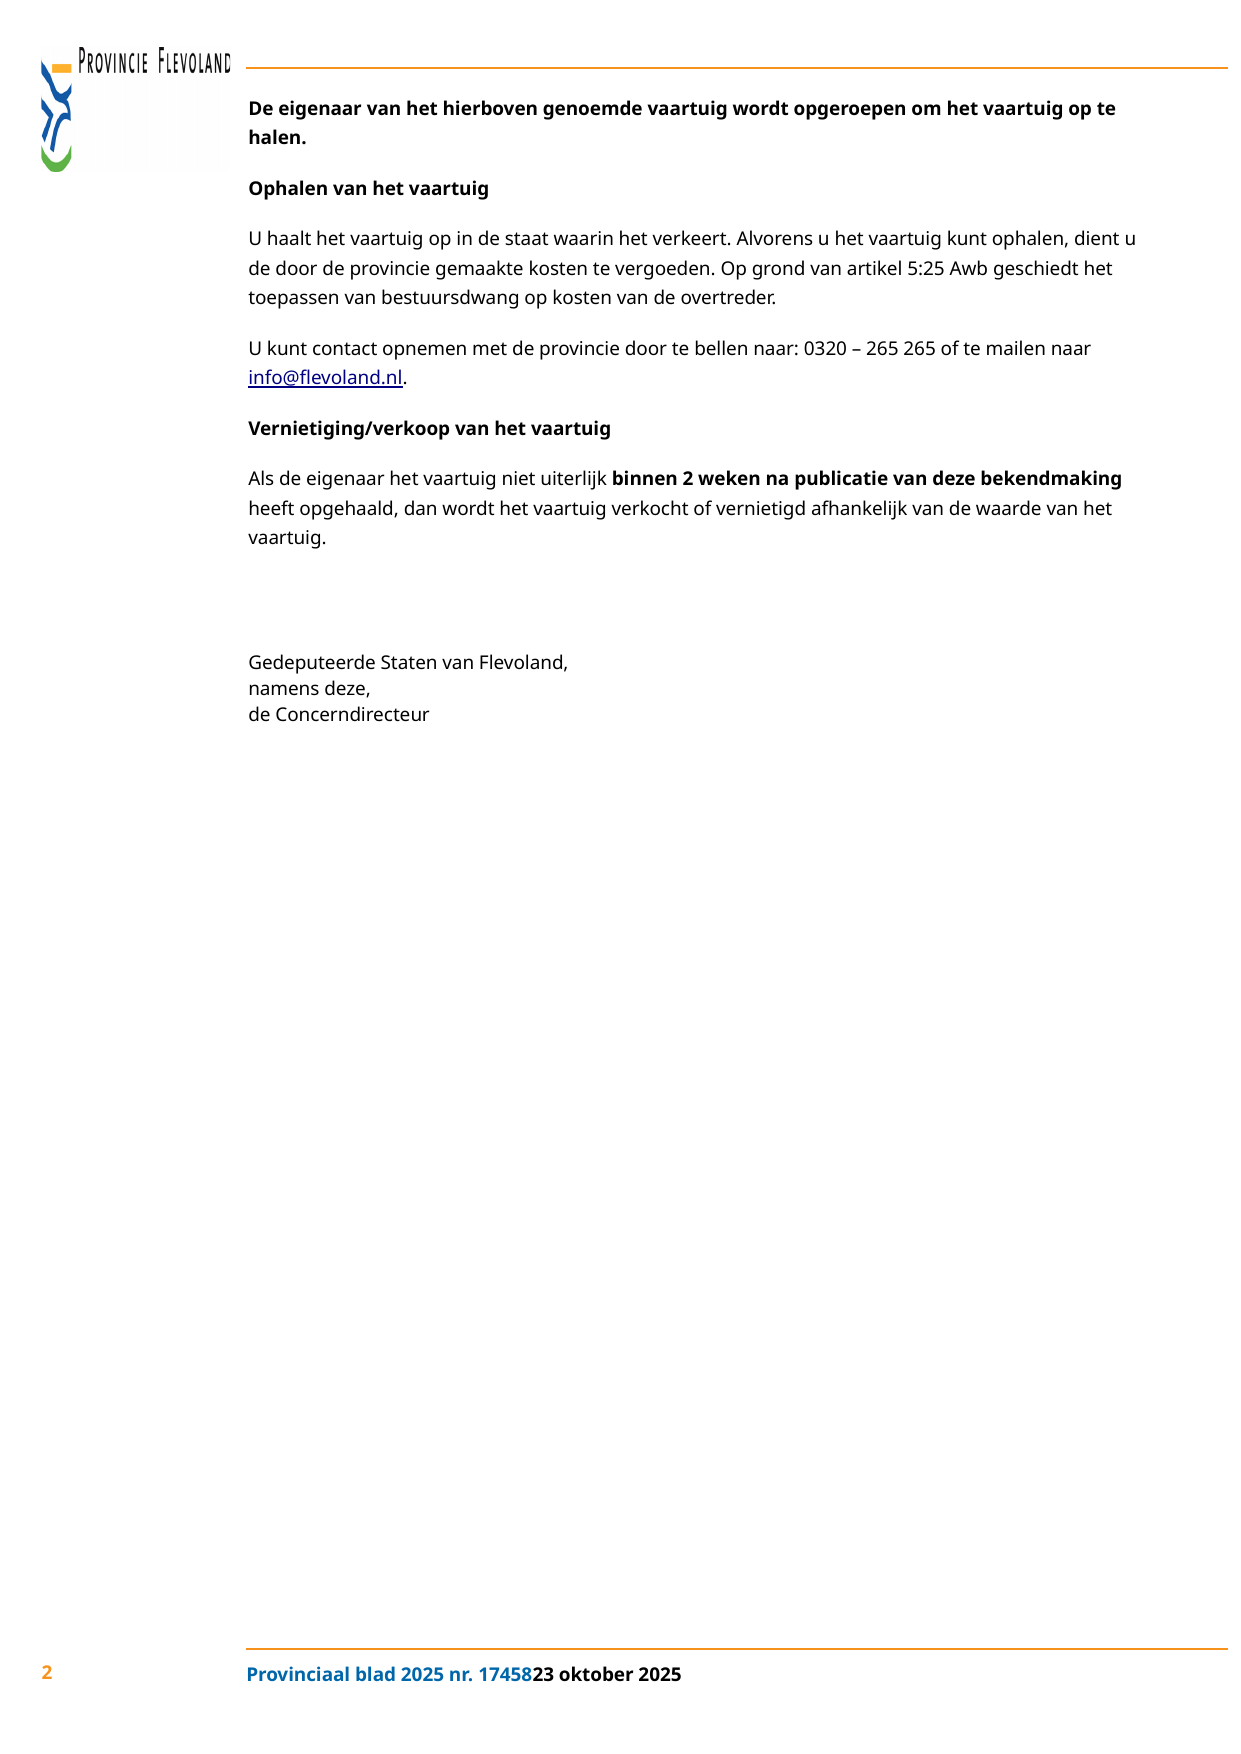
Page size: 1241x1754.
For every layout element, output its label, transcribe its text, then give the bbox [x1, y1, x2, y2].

picture [41, 47, 231, 172]
text namens deze, [248, 675, 1152, 701]
text Vernietiging/verkoop van het vaartuig [248, 415, 1152, 441]
text Ophalen van het vaartuig [248, 175, 1152, 201]
text Als de eigenaar het vaartuig niet uiterlijk binnen 2 weken na publicatie van deze bekendmaking heeft opgehaald, dan wordt het vaartuig verkocht of vernietigd afhankelijk van de waarde van het vaartuig. [248, 465, 1152, 550]
text U kunt contact opnemen met de provincie door te bellen naar: 0320 – 265 265 of te mailen naar info@flevoland.nl. [248, 335, 1152, 390]
text De eigenaar van het hierboven genoemde vaartuig wordt opgeroepen om het vaartuig op te halen. [248, 95, 1152, 150]
text Gedeputeerde Staten van Flevoland, [248, 649, 1152, 675]
text U haalt het vaartuig op in de staat waarin het verkeert. Alvorens u het vaartuig kunt ophalen, dient u de door de provincie gemaakte kosten te vergoeden. Op grond van artikel 5:25 Awb geschiedt het toepassen van bestuursdwang op kosten van de overtreder. [248, 225, 1152, 310]
text de Concerndirecteur [248, 701, 1152, 727]
